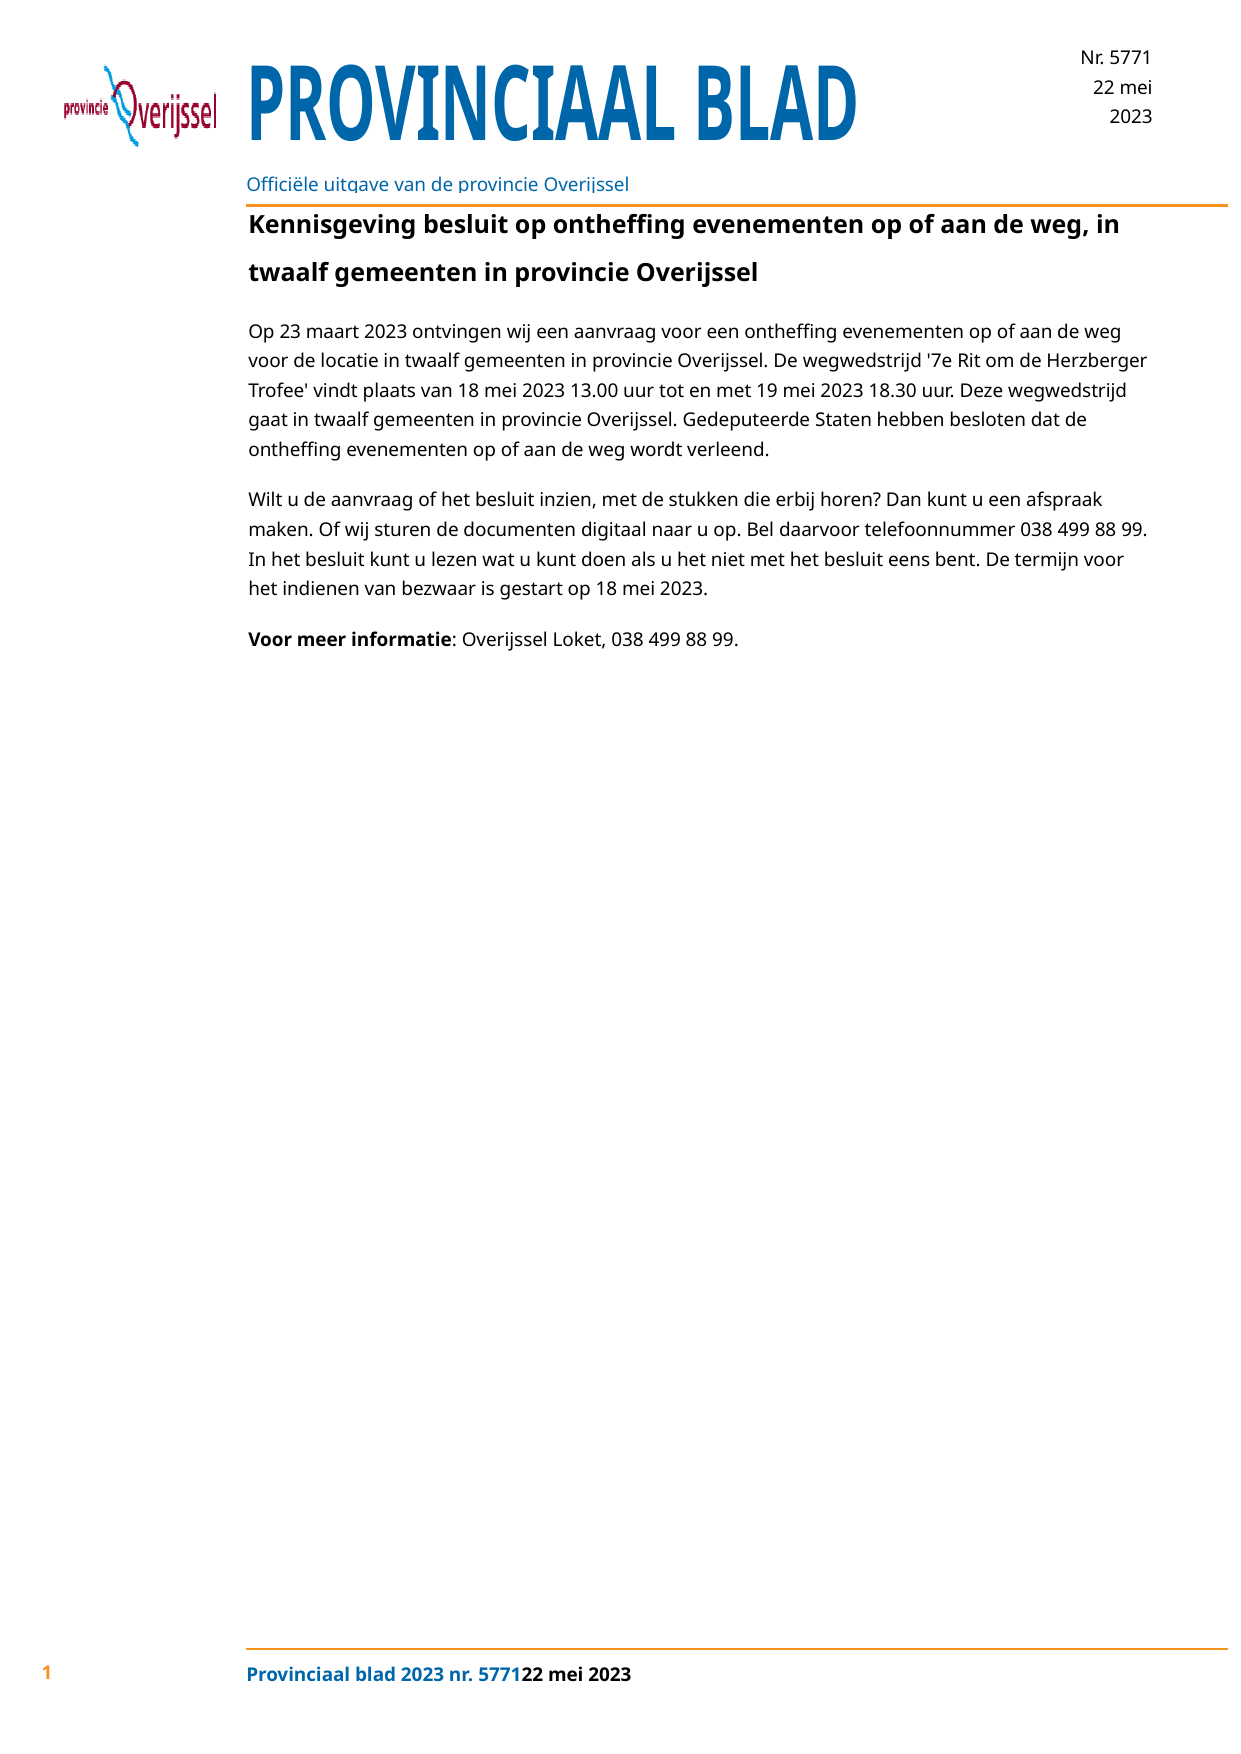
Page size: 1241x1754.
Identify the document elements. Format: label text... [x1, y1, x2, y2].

text Voor meer informatie: Overijssel Loket, 038 499 88 99. [248, 626, 1152, 652]
text Wilt u de aanvraag of het besluit inzien, met de stukken die erbij horen? Dan kunt u een afspraak maken. Of wij sturen de documenten digitaal naar u op. Bel daarvoor telefoonnummer 038 499 88 99. In het besluit kunt u lezen wat u kunt doen als u het niet met het besluit eens bent. De termijn voor het indienen van bezwaar is gestart op 18 mei 2023. [248, 487, 1152, 601]
text Kennisgeving besluit op ontheffing evenementen op of aan de weg, in twaalf gemeenten in provincie Overijssel [248, 207, 1152, 288]
picture [41, 47, 231, 172]
text Op 23 maart 2023 ontvingen wij een aanvraag voor een ontheffing evenementen op of aan de weg voor de locatie in twaalf gemeenten in provincie Overijssel. De wegwedstrijd '7e Rit om de Herzberger Trofee' vindt plaats van 18 mei 2023 13.00 uur tot en met 19 mei 2023 18.30 uur. Deze wegwedstrijd gaat in twaalf gemeenten in provincie Overijssel. Gedeputeerde Staten hebben besloten dat de ontheffing evenementen op of aan de weg wordt verleend. [248, 318, 1152, 462]
